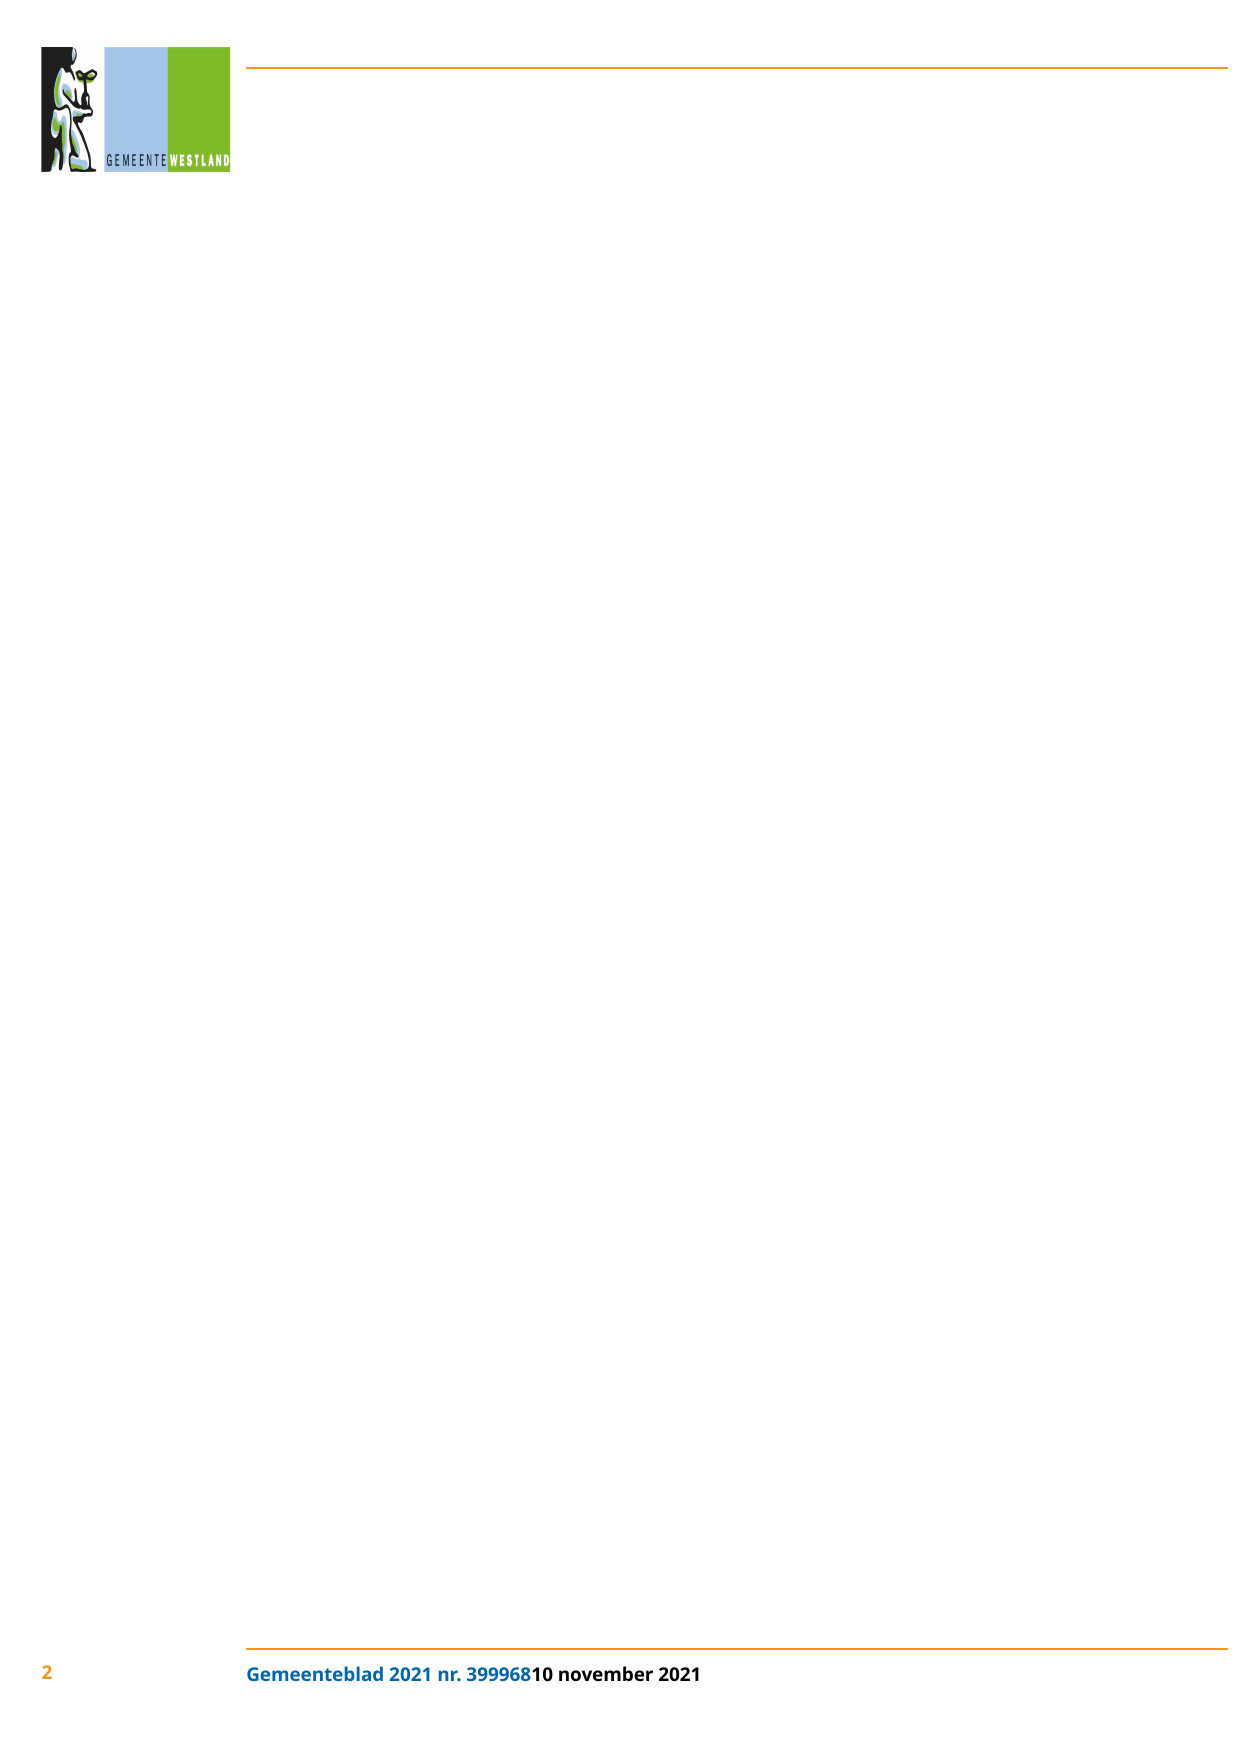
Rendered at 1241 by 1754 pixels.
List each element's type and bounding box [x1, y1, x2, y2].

picture [41, 47, 231, 172]
